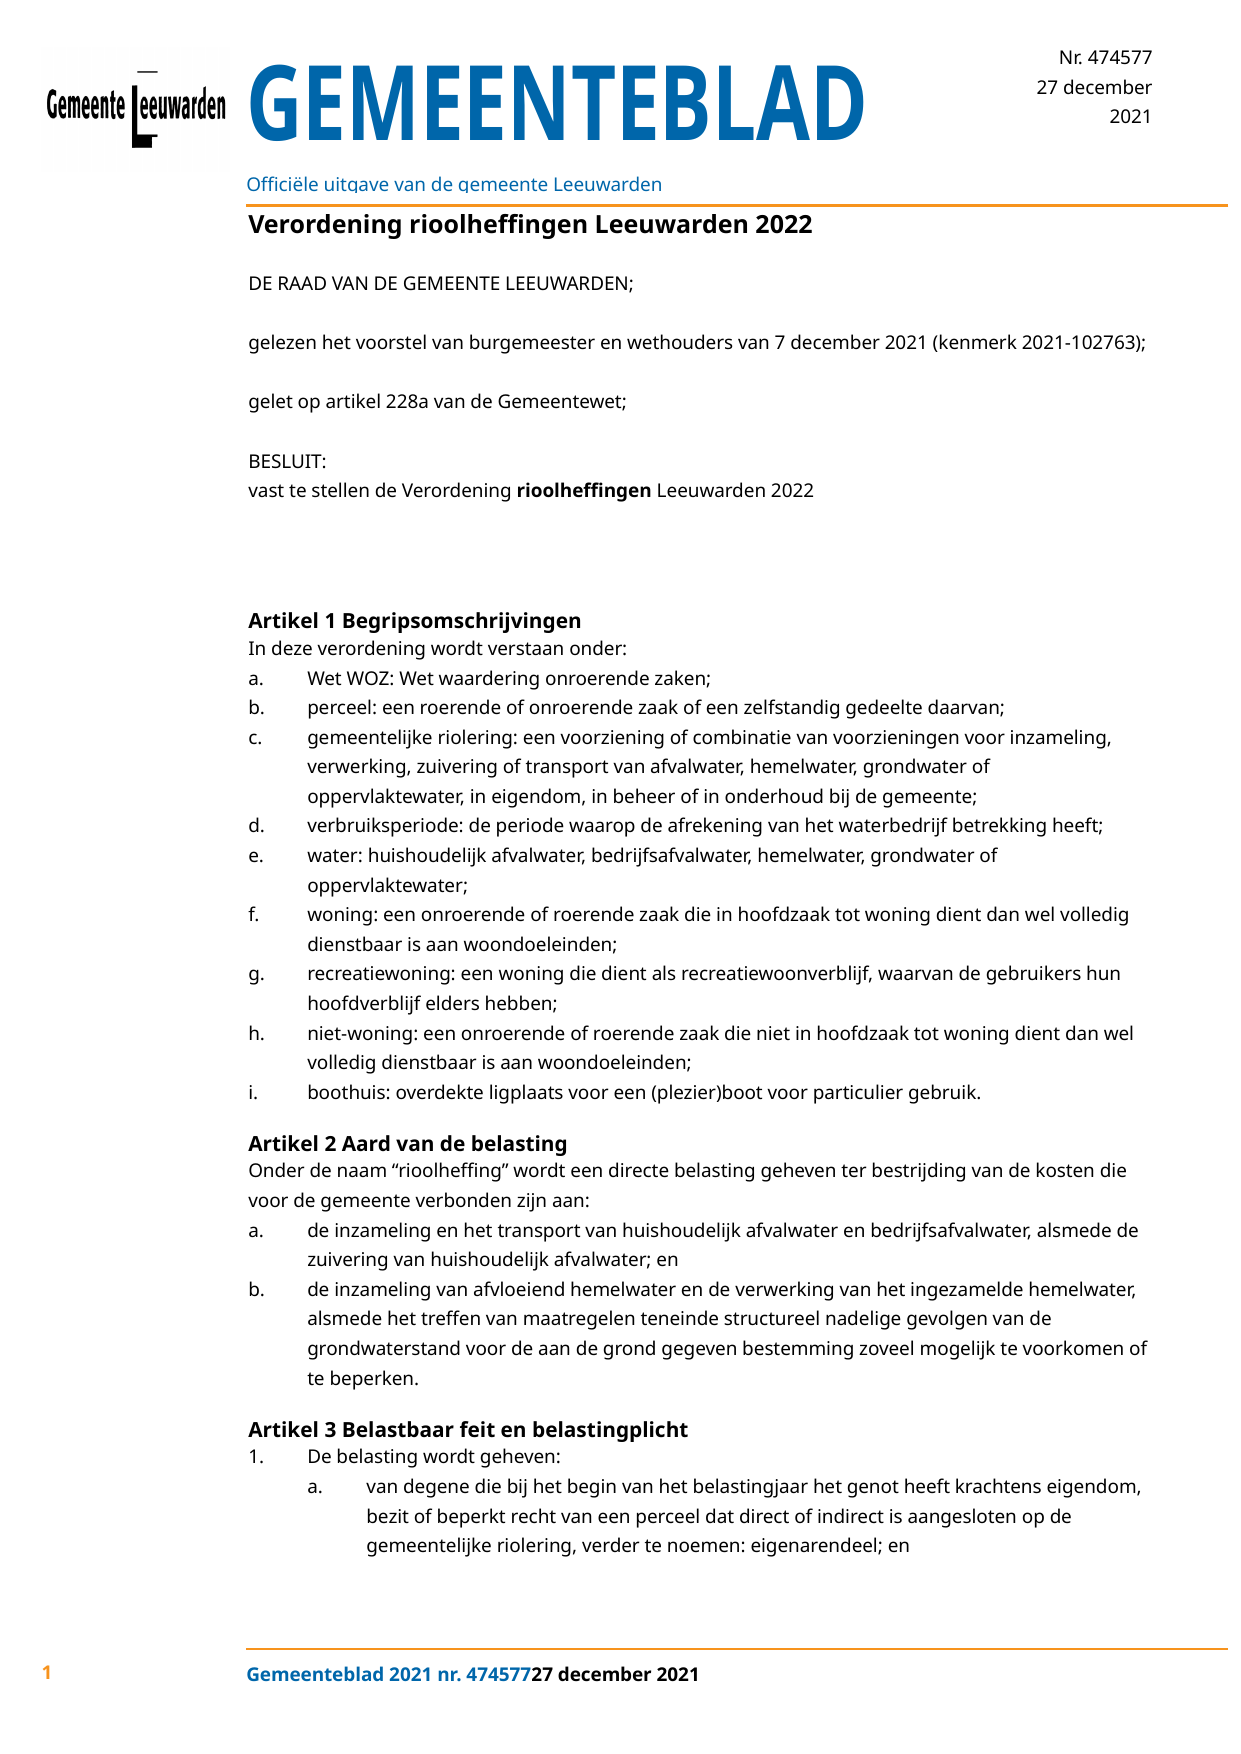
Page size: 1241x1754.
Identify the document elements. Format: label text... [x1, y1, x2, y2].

text Artikel 2 Aard van de belasting [248, 1129, 1152, 1158]
list water: huishoudelijk afvalwater, bedrijfsafvalwater, hemelwater, grondwater of oppervlaktewater; [248, 842, 1152, 897]
list De belasting wordt geheven: [248, 1444, 1152, 1469]
list woning: een onroerende of roerende zaak die in hoofdzaak tot woning dient dan wel volledig dienstbaar is aan woondoeleinden; [248, 901, 1152, 957]
text gelezen het voorstel van burgemeester en wethouders van 7 december 2021 (kenmerk 2021-102763); [248, 329, 1152, 355]
text Artikel 3 Belastbaar feit en belastingplicht [248, 1415, 1152, 1444]
list de inzameling en het transport van huishoudelijk afvalwater en bedrijfsafvalwater, alsmede de zuivering van huishoudelijk afvalwater; en [248, 1217, 1152, 1272]
list perceel: een roerende of onroerende zaak of een zelfstandig gedeelte daarvan; [248, 694, 1152, 720]
list van degene die bij het begin van het belastingjaar het genot heeft krachtens eigendom, bezit of beperkt recht van een perceel dat direct of indirect is aangesloten op de gemeentelijke riolering, verder te noemen: eigenarendeel; en [307, 1473, 1152, 1558]
picture [41, 47, 231, 172]
text BESLUIT: [248, 448, 1152, 473]
text vast te stellen de Verordening rioolheffingen Leeuwarden 2022 [248, 477, 1152, 503]
text Onder de naam “rioolheffing” wordt een directe belasting geheven ter bestrijding van de kosten die voor de gemeente verbonden zijn aan: [248, 1158, 1152, 1213]
list recreatiewoning: een woning die dient als recreatiewoonverblijf, waarvan de gebruikers hun hoofdverblijf elders hebben; [248, 961, 1152, 1016]
list gemeentelijke riolering: een voorziening of combinatie van voorzieningen voor inzameling, verwerking, zuivering of transport van afvalwater, hemelwater, grondwater of oppervlaktewater, in eigendom, in beheer of in onderhoud bij de gemeente; [248, 724, 1152, 809]
text gelet op artikel 228a van de Gemeentewet; [248, 389, 1152, 414]
list Wet WOZ: Wet waardering onroerende zaken; [248, 665, 1152, 690]
text In deze verordening wordt verstaan onder: [248, 635, 1152, 661]
text DE RAAD VAN DE GEMEENTE LEEUWARDEN; [248, 270, 1152, 296]
text Verordening rioolheffingen Leeuwarden 2022 [248, 207, 1152, 241]
list boothuis: overdekte ligplaats voor een (plezier)boot voor particulier gebruik. [248, 1079, 1152, 1104]
list verbruiksperiode: de periode waarop de afrekening van het waterbedrijf betrekking heeft; [248, 813, 1152, 838]
text Artikel 1 Begripsomschrijvingen [248, 607, 1152, 635]
list niet-woning: een onroerende of roerende zaak die niet in hoofdzaak tot woning dient dan wel volledig dienstbaar is aan woondoeleinden; [248, 1020, 1152, 1075]
list de inzameling van afvloeiend hemelwater en de verwerking van het ingezamelde hemelwater, alsmede het treffen van maatregelen teneinde structureel nadelige gevolgen van de grondwaterstand voor de aan de grond gegeven bestemming zoveel mogelijk te voorkomen of te beperken. [248, 1276, 1152, 1391]
